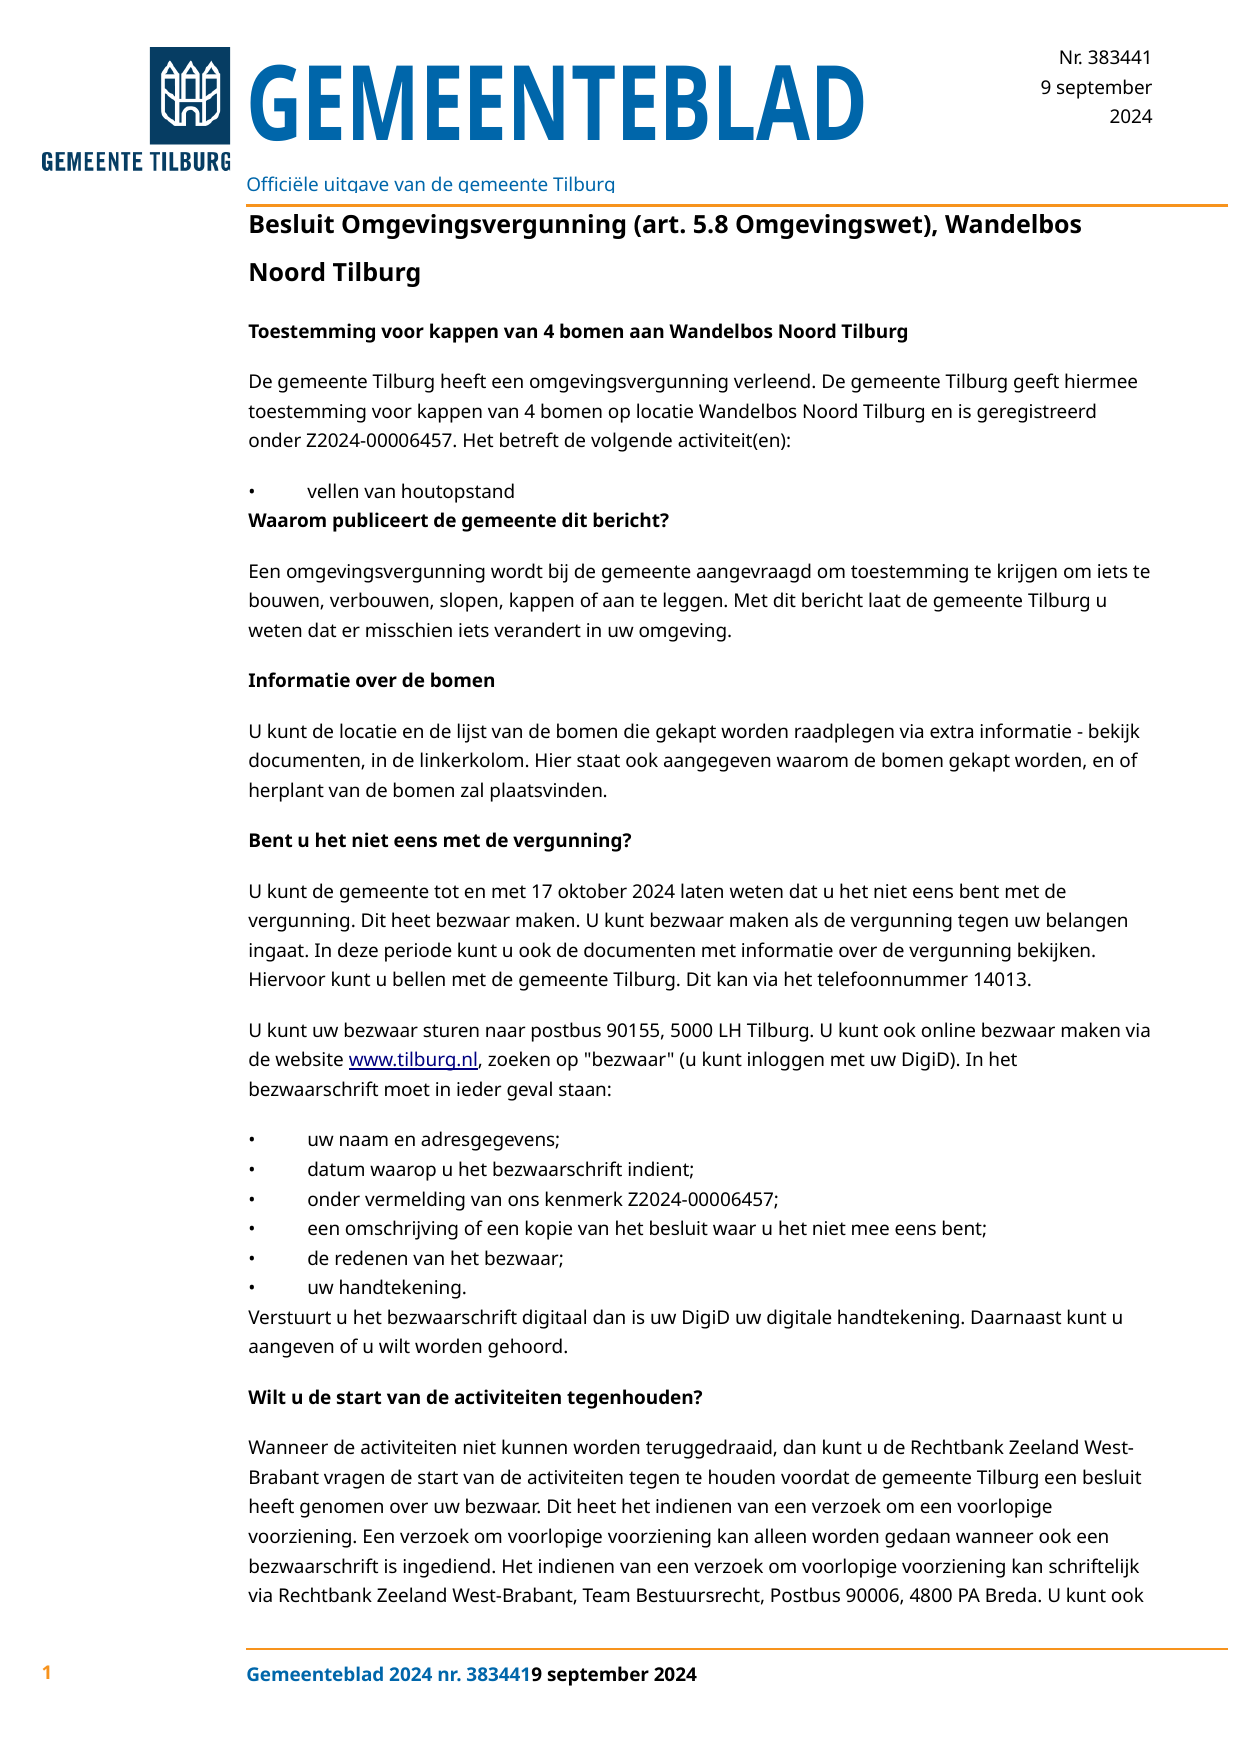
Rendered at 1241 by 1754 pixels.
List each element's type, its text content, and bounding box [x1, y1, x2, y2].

text De gemeente Tilburg heeft een omgevingsvergunning verleend. De gemeente Tilburg geeft hiermee toestemming voor kappen van 4 bomen op locatie Wandelbos Noord Tilburg en is geregistreerd onder Z2024-00006457. Het betreft de volgende activiteit(en): [248, 368, 1152, 453]
list een omschrijving of een kopie van het besluit waar u het niet mee eens bent; [248, 1215, 1152, 1241]
text Toestemming voor kappen van 4 bomen aan Wandelbos Noord Tilburg [248, 318, 1152, 344]
list uw handtekening. [248, 1274, 1152, 1300]
picture [41, 47, 231, 172]
list onder vermelding van ons kenmerk Z2024-00006457; [248, 1186, 1152, 1212]
text U kunt uw bezwaar sturen naar postbus 90155, 5000 LH Tilburg. U kunt ook online bezwaar maken via de website www.tilburg.nl, zoeken op "bezwaar" (u kunt inloggen met uw DigiD). In het bezwaarschrift moet in ieder geval staan: [248, 1017, 1152, 1102]
text Wanneer de activiteiten niet kunnen worden teruggedraaid, dan kunt u de Rechtbank Zeeland West-Brabant vragen de start van de activiteiten tegen te houden voordat de gemeente Tilburg een besluit heeft genomen over uw bezwaar. Dit heet het indienen van een verzoek om een voorlopige voorziening. Een verzoek om voorlopige voorziening kan alleen worden gedaan wanneer ook een bezwaarschrift is ingediend. Het indienen van een verzoek om voorlopige voorziening kan schriftelijk via Rechtbank Zeeland West-Brabant, Team Bestuursrecht, Postbus 90006, 4800 PA Breda. U kunt ook [248, 1434, 1152, 1608]
text U kunt de gemeente tot en met 17 oktober 2024 laten weten dat u het niet eens bent met de vergunning. Dit heet bezwaar maken. U kunt bezwaar maken als de vergunning tegen uw belangen ingaat. In deze periode kunt u ook de documenten met informatie over de vergunning bekijken. Hiervoor kunt u bellen met de gemeente Tilburg. Dit kan via het telefoonnummer 14013. [248, 878, 1152, 992]
list de redenen van het bezwaar; [248, 1245, 1152, 1271]
list datum waarop u het bezwaarschrift indient; [248, 1156, 1152, 1182]
text U kunt de locatie en de lijst van de bomen die gekapt worden raadplegen via extra informatie - bekijk documenten, in de linkerkolom. Hier staat ook aangegeven waarom de bomen gekapt worden, en of herplant van de bomen zal plaatsvinden. [248, 718, 1152, 803]
list vellen van houtopstand [248, 478, 1152, 504]
text Verstuurt u het bezwaarschrift digitaal dan is uw DigiD uw digitale handtekening. Daarnaast kunt u aangeven of u wilt worden gehoord. [248, 1304, 1152, 1359]
list uw naam en adresgegevens; [248, 1127, 1152, 1152]
text Wilt u de start van de activiteiten tegenhouden? [248, 1384, 1152, 1410]
text Een omgevingsvergunning wordt bij de gemeente aangevraagd om toestemming te krijgen om iets te bouwen, verbouwen, slopen, kappen of aan te leggen. Met dit bericht laat de gemeente Tilburg u weten dat er misschien iets verandert in uw omgeving. [248, 558, 1152, 643]
text Waarom publiceert de gemeente dit bericht? [248, 507, 1152, 533]
text Informatie over de bomen [248, 667, 1152, 693]
text Bent u het niet eens met de vergunning? [248, 827, 1152, 853]
text Besluit Omgevingsvergunning (art. 5.8 Omgevingswet), Wandelbos Noord Tilburg [248, 207, 1152, 288]
